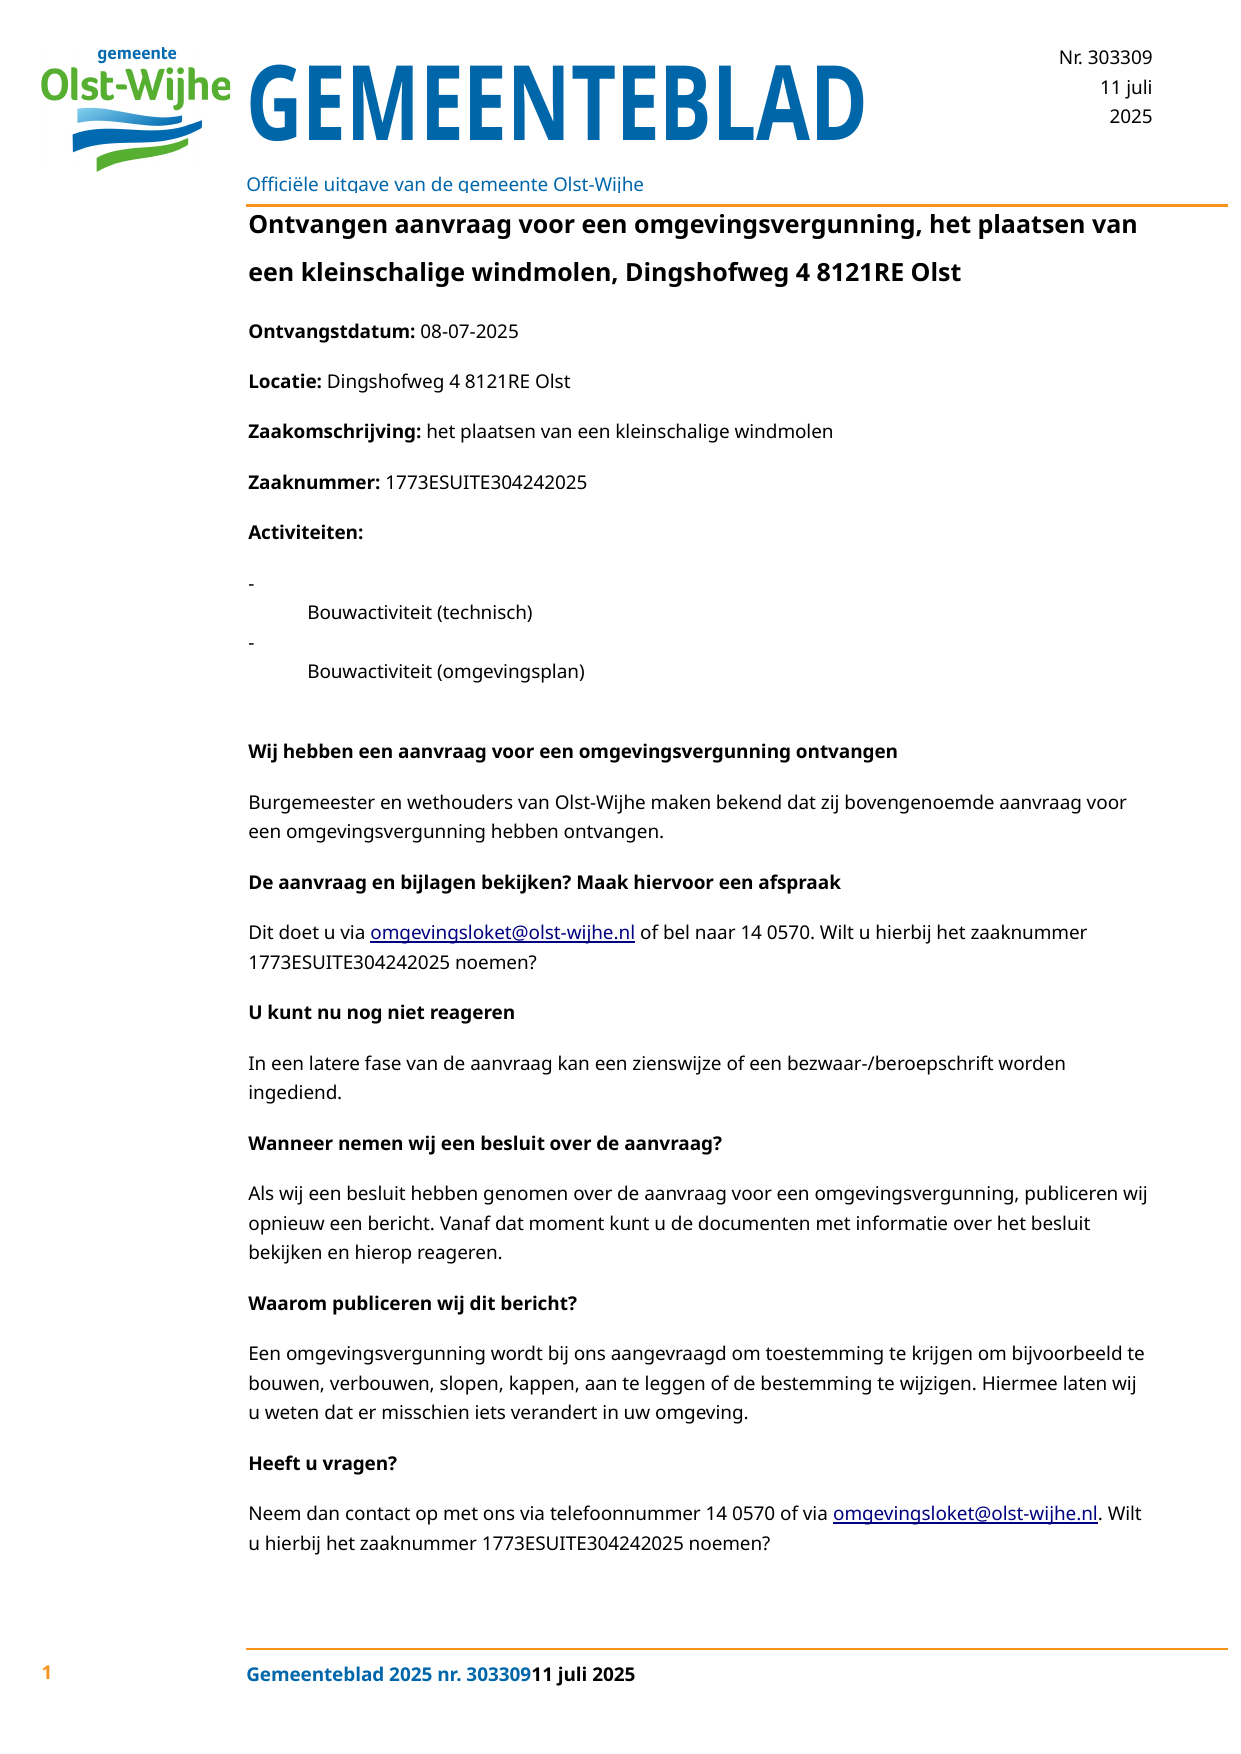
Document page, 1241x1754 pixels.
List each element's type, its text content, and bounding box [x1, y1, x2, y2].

list Bouwactiviteit (omgevingsplan) [248, 659, 1152, 684]
text Neem dan contact op met ons via telefoonnummer 14 0570 of via omgevingsloket@olst-wijhe.nl. Wilt u hierbij het zaaknummer 1773ESUITE304242025 noemen? [248, 1500, 1152, 1556]
text Locatie: Dingshofweg 4 8121RE Olst [248, 368, 1152, 394]
text Burgemeester en wethouders van Olst-Wijhe maken bekend dat zij bovengenoemde aanvraag voor een omgevingsvergunning hebben ontvangen. [248, 789, 1152, 844]
text U kunt nu nog niet reageren [248, 999, 1152, 1025]
text De aanvraag en bijlagen bekijken? Maak hiervoor een afspraak [248, 869, 1152, 895]
text Ontvangstdatum: 08-07-2025 [248, 318, 1152, 344]
text Activiteiten: [248, 519, 1152, 545]
text Zaaknummer: 1773ESUITE304242025 [248, 469, 1152, 495]
text Zaakomschrijving: het plaatsen van een kleinschalige windmolen [248, 419, 1152, 444]
text Een omgevingsvergunning wordt bij ons aangevraagd om toestemming te krijgen om bijvoorbeeld te bouwen, verbouwen, slopen, kappen, aan te leggen of de bestemming te wijzigen. Hiermee laten wij u weten dat er misschien iets verandert in uw omgeving. [248, 1340, 1152, 1425]
text In een latere fase van de aanvraag kan een zienswijze of een bezwaar-/beroepschrift worden ingediend. [248, 1050, 1152, 1105]
text Waarom publiceren wij dit bericht? [248, 1290, 1152, 1316]
text Wij hebben een aanvraag voor een omgevingsvergunning ontvangen [248, 739, 1152, 764]
text Ontvangen aanvraag voor een omgevingsvergunning, het plaatsen van een kleinschalige windmolen, Dingshofweg 4 8121RE Olst [248, 207, 1152, 288]
text Als wij een besluit hebben genomen over de aanvraag voor een omgevingsvergunning, publiceren wij opnieuw een bericht. Vanaf dat moment kunt u de documenten met informatie over het besluit bekijken en hierop reageren. [248, 1180, 1152, 1265]
text Dit doet u via omgevingsloket@olst-wijhe.nl of bel naar 14 0570. Wilt u hierbij het zaaknummer 1773ESUITE304242025 noemen? [248, 919, 1152, 975]
text Wanneer nemen wij een besluit over de aanvraag? [248, 1130, 1152, 1156]
picture [41, 47, 231, 172]
list Bouwactiviteit (technisch) [248, 599, 1152, 625]
text Heeft u vragen? [248, 1450, 1152, 1476]
